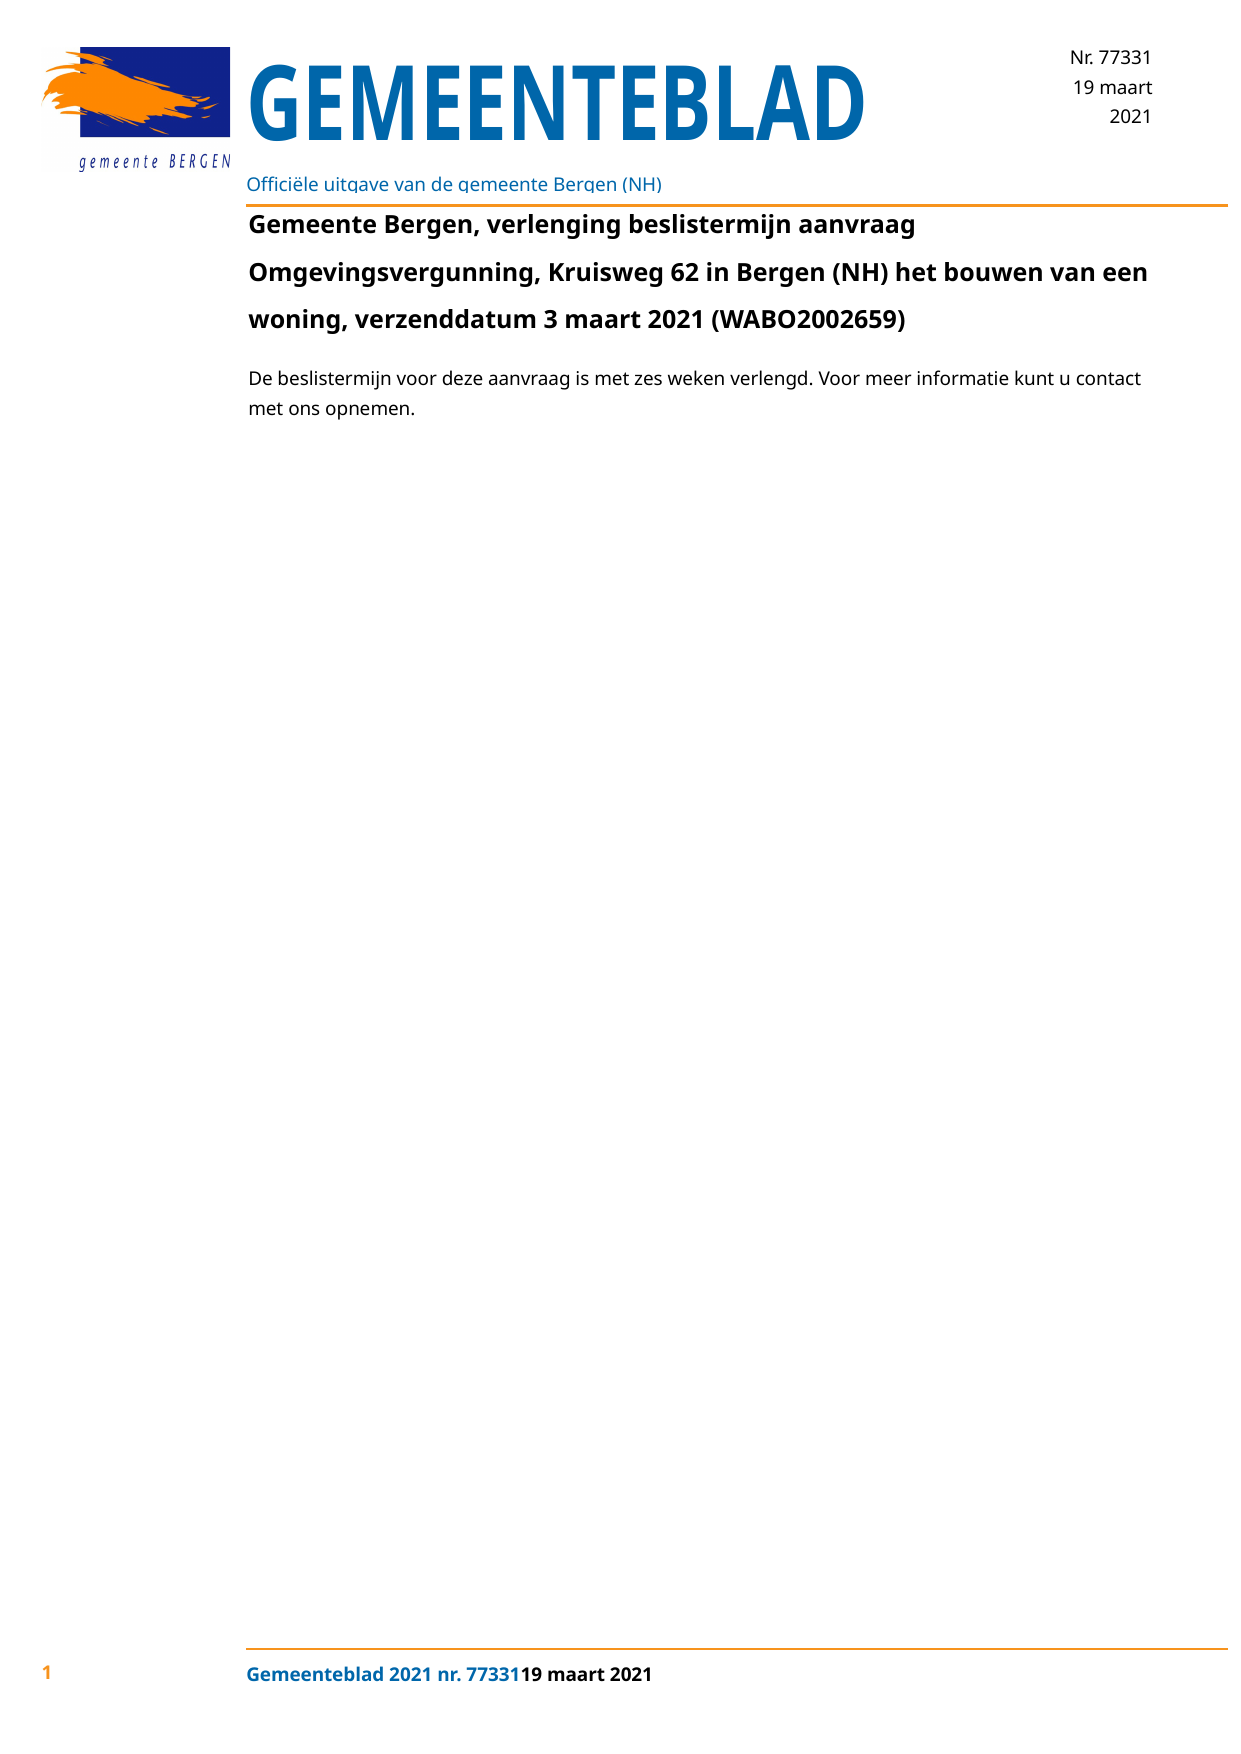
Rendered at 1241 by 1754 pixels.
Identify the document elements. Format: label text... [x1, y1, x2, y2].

text De beslistermijn voor deze aanvraag is met zes weken verlengd. Voor meer informatie kunt u contact met ons opnemen. [248, 366, 1152, 421]
text Gemeente Bergen, verlenging beslistermijn aanvraag Omgevingsvergunning, Kruisweg 62 in Bergen (NH) het bouwen van een woning, verzenddatum 3 maart 2021 (WABO2002659) [248, 207, 1152, 336]
picture [41, 47, 231, 172]
